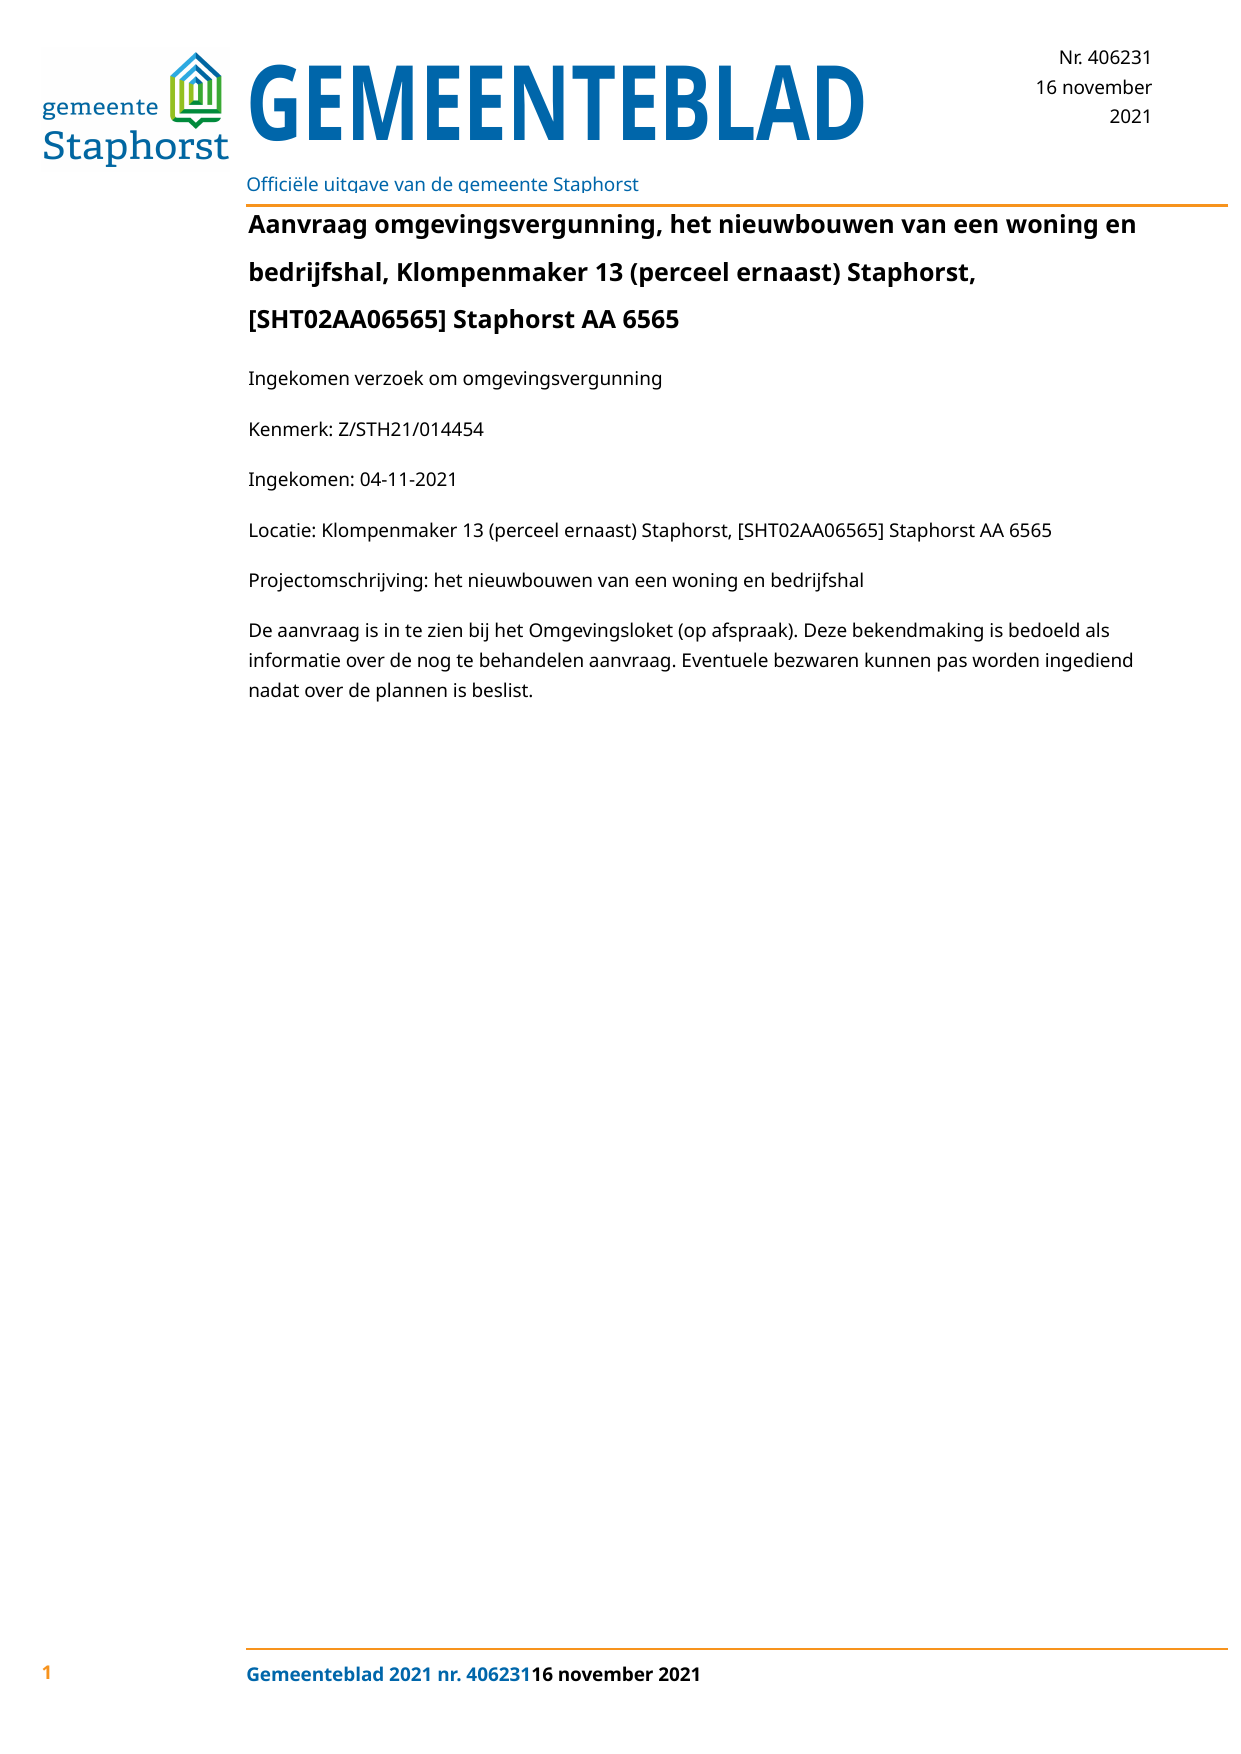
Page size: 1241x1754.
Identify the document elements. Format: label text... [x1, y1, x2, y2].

text Aanvraag omgevingsvergunning, het nieuwbouwen van een woning en bedrijfshal, Klompenmaker 13 (perceel ernaast) Staphorst, [SHT02AA06565] Staphorst AA 6565 [248, 207, 1152, 336]
text Ingekomen verzoek om omgevingsvergunning [248, 366, 1152, 391]
text Projectomschrijving: het nieuwbouwen van een woning en bedrijfshal [248, 567, 1152, 593]
text Ingekomen: 04-11-2021 [248, 466, 1152, 492]
text Kenmerk: Z/STH21/014454 [248, 416, 1152, 442]
text De aanvraag is in te zien bij het Omgevingsloket (op afspraak). Deze bekendmaking is bedoeld als informatie over de nog te behandelen aanvraag. Eventuele bezwaren kunnen pas worden ingediend nadat over de plannen is beslist. [248, 618, 1152, 702]
text Locatie: Klompenmaker 13 (perceel ernaast) Staphorst, [SHT02AA06565] Staphorst AA 6565 [248, 517, 1152, 542]
picture [41, 47, 231, 172]
